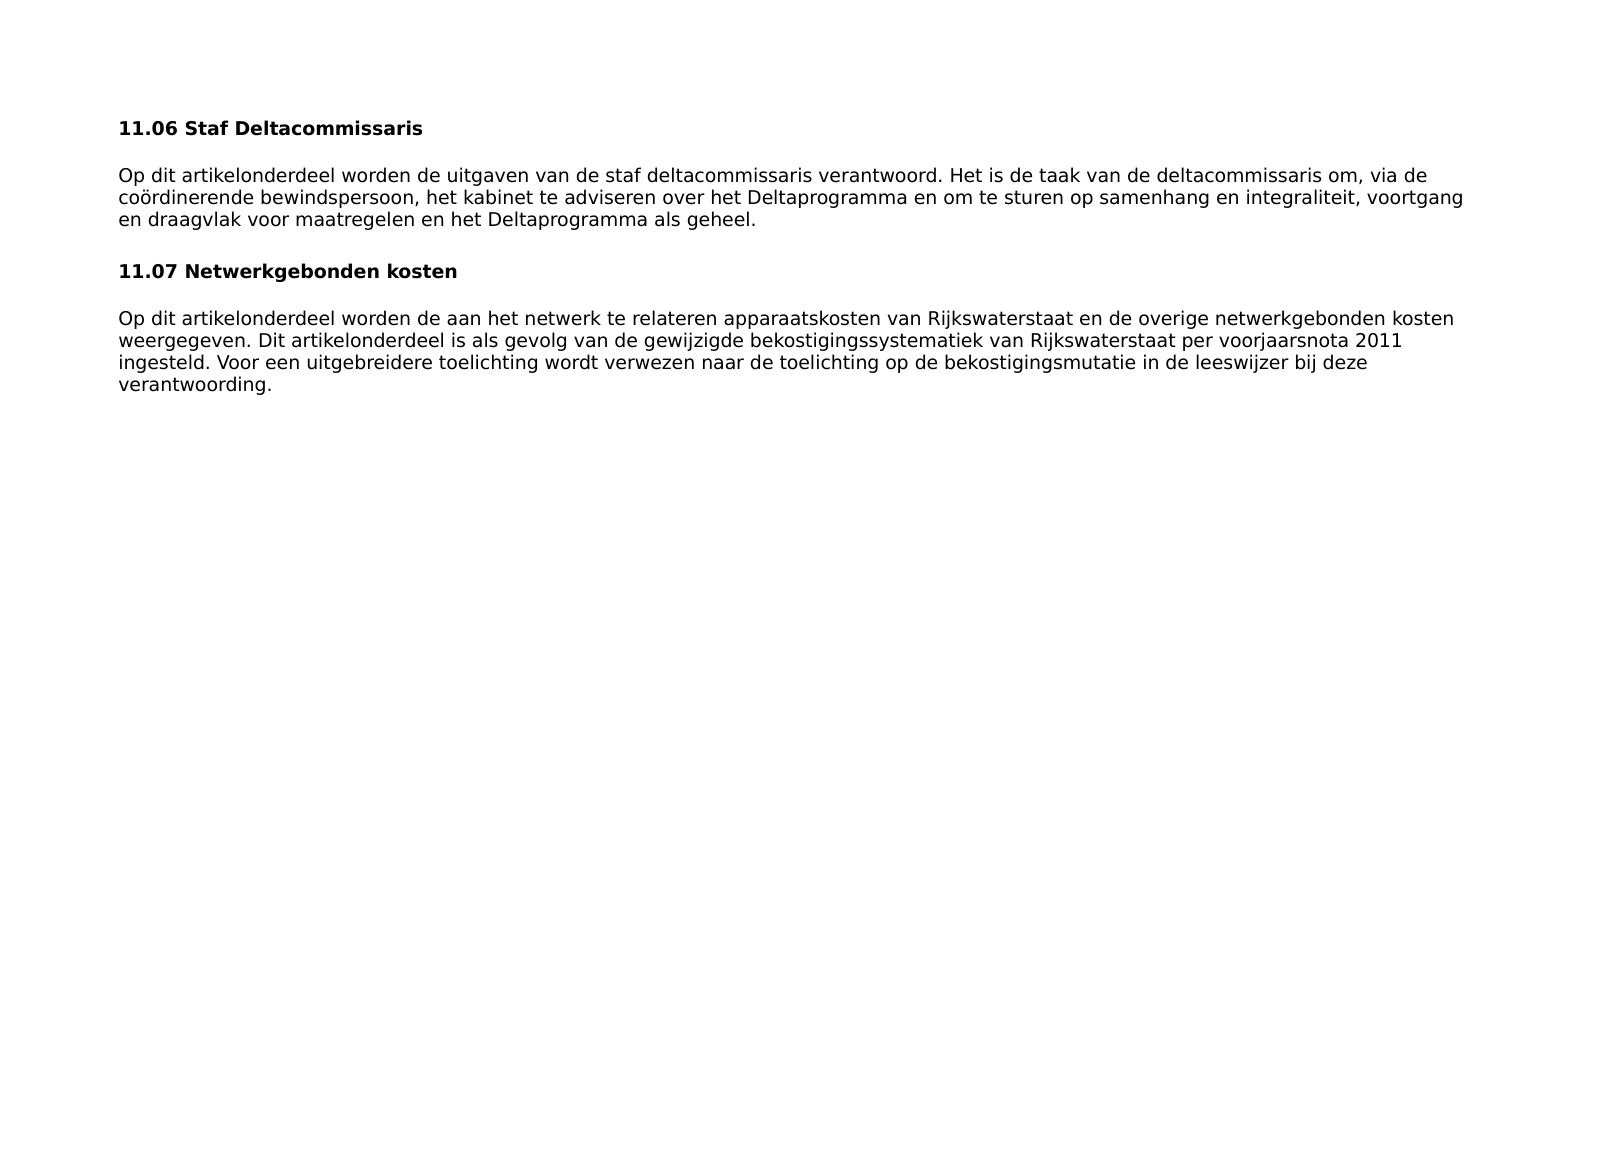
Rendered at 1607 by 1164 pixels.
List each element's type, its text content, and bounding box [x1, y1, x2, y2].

text Op dit artikelonderdeel worden de aan het netwerk te relateren apparaatskosten van Rijkswaterstaat en de overige netwerkgebonden kosten weergegeven. Dit artikelonderdeel is als gevolg van de gewijzigde bekostigingssystematiek van Rijkswaterstaat per voorjaarsnota 2011 ingesteld. Voor een uitgebreidere toelichting wordt verwezen naar de toelichting op de bekostigingsmutatie in de leeswijzer bij deze verantwoording. [118, 308, 1488, 396]
subtitle 11.07 Netwerkgebonden kosten [118, 261, 1488, 283]
subtitle 11.06 Staf Deltacommissaris [118, 118, 1488, 140]
text Op dit artikelonderdeel worden de uitgaven van de staf deltacommissaris verantwoord. Het is de taak van de deltacommissaris om, via de coördinerende bewindspersoon, het kabinet te adviseren over het Deltaprogramma en om te sturen op samenhang en integraliteit, voortgang en draagvlak voor maatregelen en het Deltaprogramma als geheel. [118, 165, 1488, 231]
